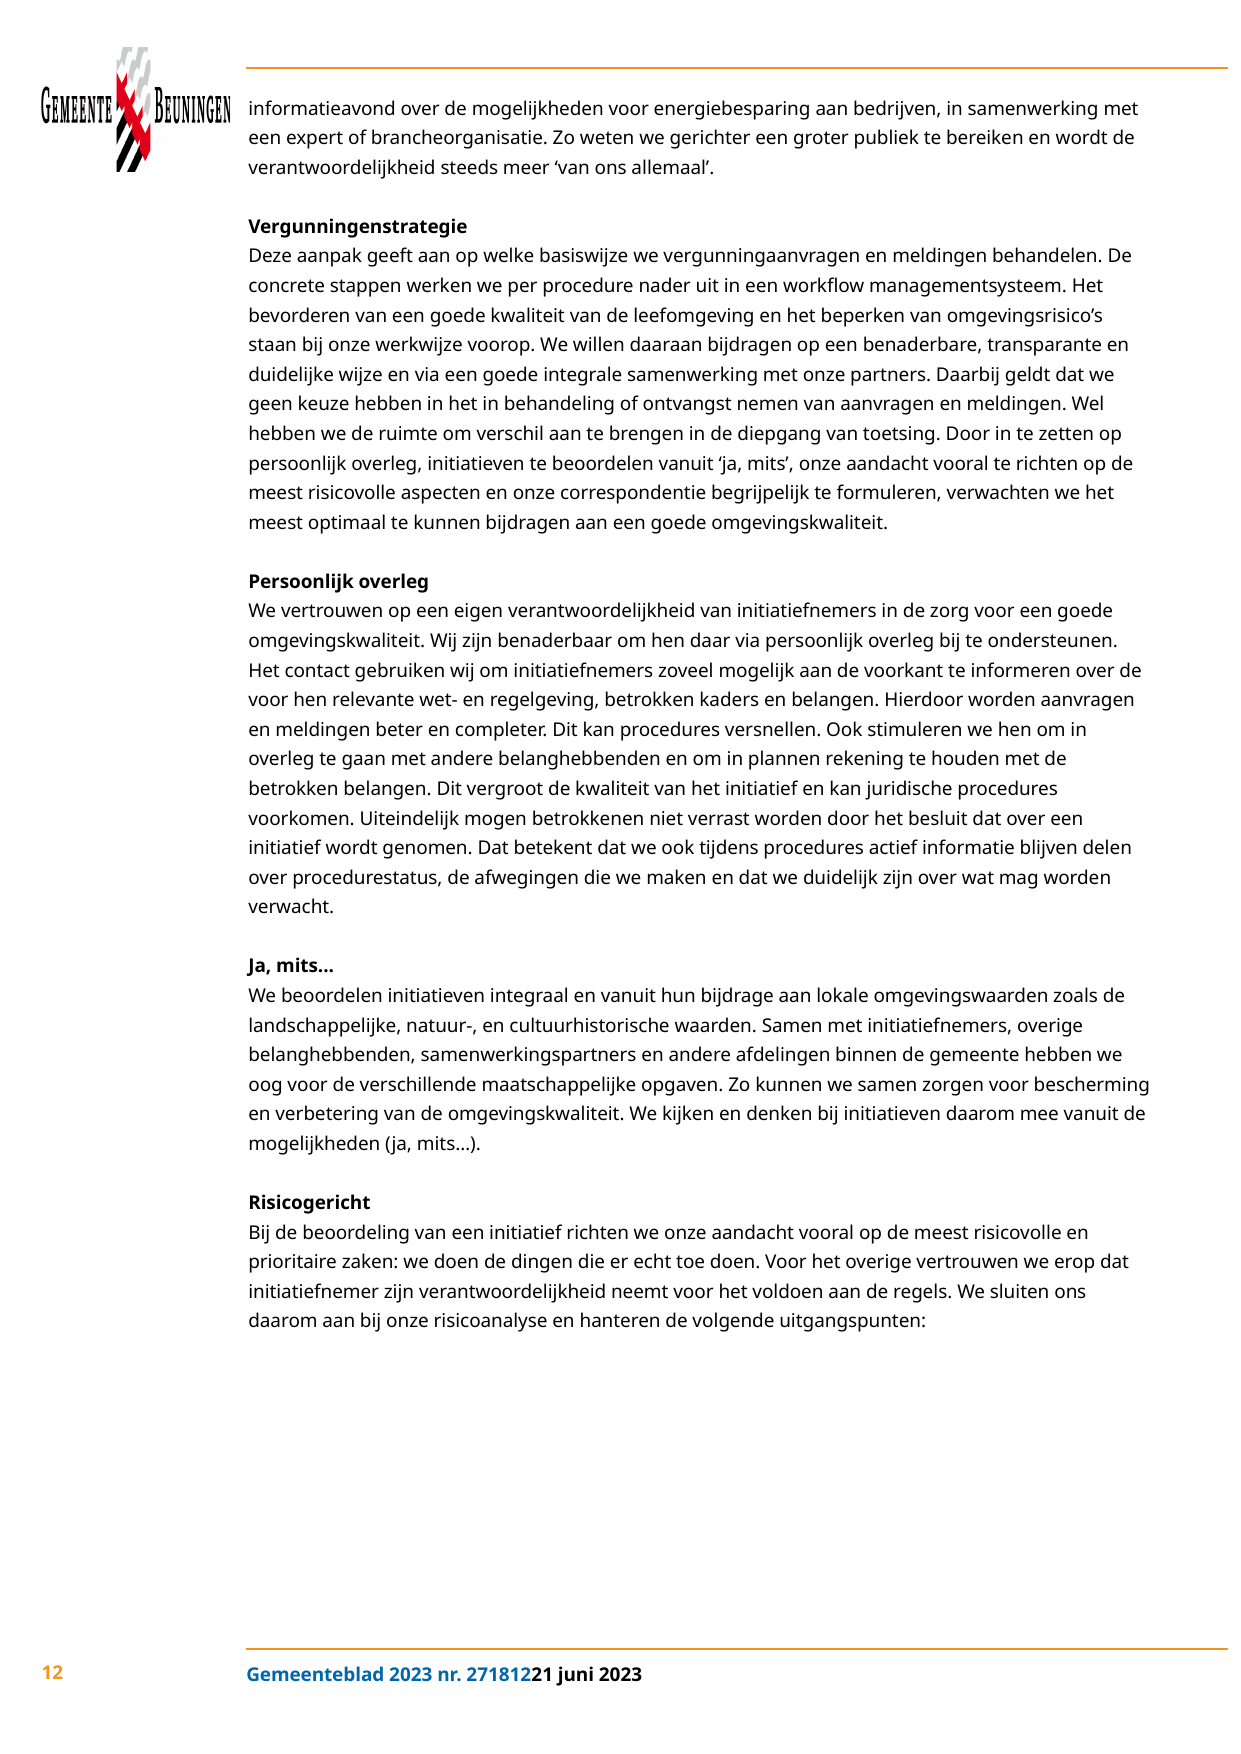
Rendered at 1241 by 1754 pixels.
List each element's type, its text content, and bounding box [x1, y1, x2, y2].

text informatieavond over de mogelijkheden voor energiebesparing aan bedrijven, in samenwerking met een expert of brancheorganisatie. Zo weten we gerichter een groter publiek te bereiken en wordt de verantwoordelijkheid steeds meer ‘van ons allemaal’. [248, 95, 1152, 180]
text Persoonlijk overleg [248, 568, 1152, 594]
text We vertrouwen op een eigen verantwoordelijkheid van initiatiefnemers in de zorg voor een goede omgevingskwaliteit. Wij zijn benaderbaar om hen daar via persoonlijk overleg bij te ondersteunen. Het contact gebruiken wij om initiatiefnemers zoveel mogelijk aan de voorkant te informeren over de voor hen relevante wet- en regelgeving, betrokken kaders en belangen. Hierdoor worden aanvragen en meldingen beter en completer. Dit kan procedures versnellen. Ook stimuleren we hen om in overleg te gaan met andere belanghebbenden en om in plannen rekening te houden met de betrokken belangen. Dit vergroot de kwaliteit van het initiatief en kan juridische procedures voorkomen. Uiteindelijk mogen betrokkenen niet verrast worden door het besluit dat over een initiatief wordt genomen. Dat betekent dat we ook tijdens procedures actief informatie blijven delen over procedurestatus, de afwegingen die we maken en dat we duidelijk zijn over wat mag worden verwacht. [248, 598, 1152, 919]
text Vergunningenstrategie [248, 213, 1152, 239]
text Bij de beoordeling van een initiatief richten we onze aandacht vooral op de meest risicovolle en prioritaire zaken: we doen de dingen die er echt toe doen. Voor het overige vertrouwen we erop dat initiatiefnemer zijn verantwoordelijkheid neemt voor het voldoen aan de regels. We sluiten ons daarom aan bij onze risicoanalyse en hanteren de volgende uitgangspunten: [248, 1219, 1152, 1333]
picture [41, 47, 231, 172]
text Risicogericht [248, 1189, 1152, 1215]
text Deze aanpak geeft aan op welke basiswijze we vergunningaanvragen en meldingen behandelen. De concrete stappen werken we per procedure nader uit in een workflow managementsysteem. Het bevorderen van een goede kwaliteit van de leefomgeving en het beperken van omgevingsrisico’s staan bij onze werkwijze voorop. We willen daaraan bijdragen op een benaderbare, transparante en duidelijke wijze en via een goede integrale samenwerking met onze partners. Daarbij geldt dat we geen keuze hebben in het in behandeling of ontvangst nemen van aanvragen en meldingen. Wel hebben we de ruimte om verschil aan te brengen in de diepgang van toetsing. Door in te zetten op persoonlijk overleg, initiatieven te beoordelen vanuit ‘ja, mits’, onze aandacht vooral te richten op de meest risicovolle aspecten en onze correspondentie begrijpelijk te formuleren, verwachten we het meest optimaal te kunnen bijdragen aan een goede omgevingskwaliteit. [248, 243, 1152, 535]
text We beoordelen initiatieven integraal en vanuit hun bijdrage aan lokale omgevingswaarden zoals de landschappelijke, natuur-, en cultuurhistorische waarden. Samen met initiatiefnemers, overige belanghebbenden, samenwerkingspartners en andere afdelingen binnen de gemeente hebben we oog voor de verschillende maatschappelijke opgaven. Zo kunnen we samen zorgen voor bescherming en verbetering van de omgevingskwaliteit. We kijken en denken bij initiatieven daarom mee vanuit de mogelijkheden (ja, mits…). [248, 982, 1152, 1156]
text Ja, mits... [248, 953, 1152, 978]
